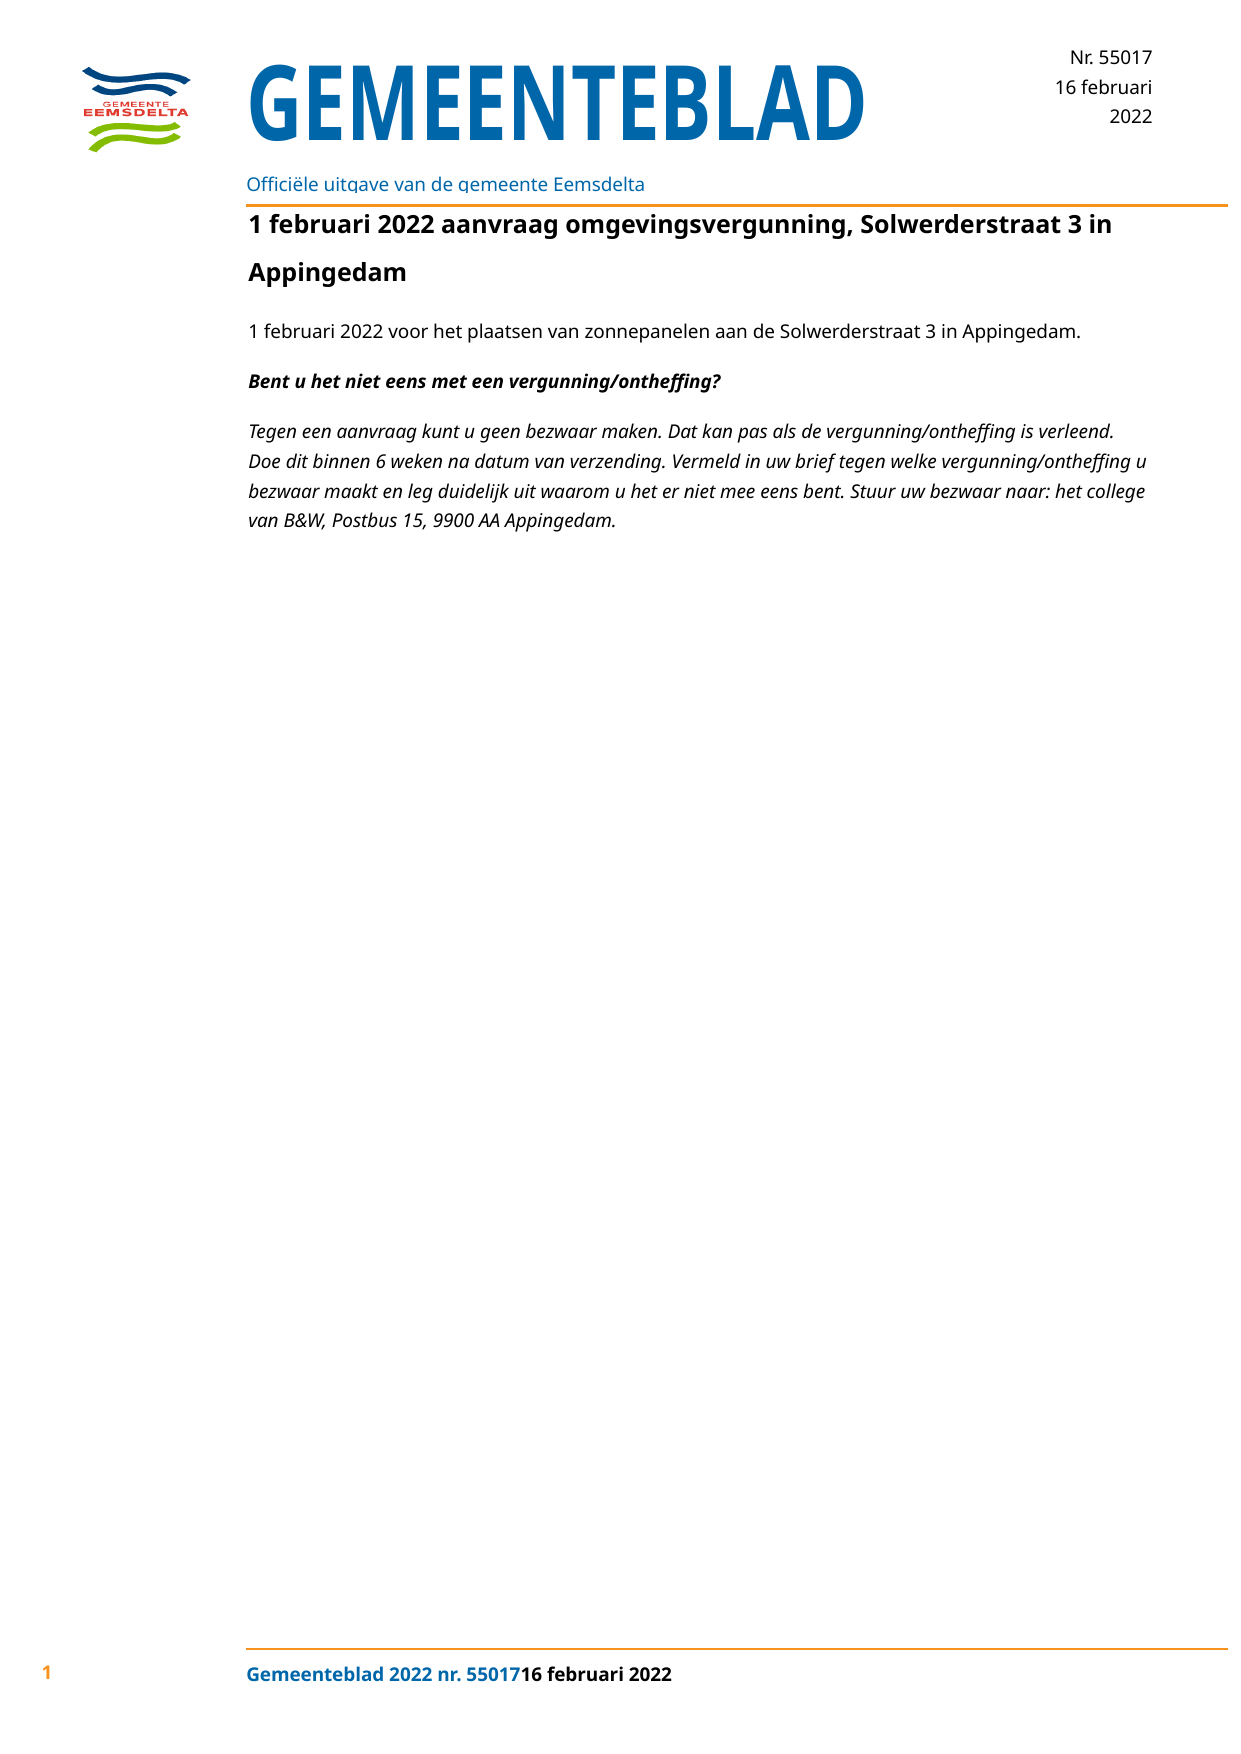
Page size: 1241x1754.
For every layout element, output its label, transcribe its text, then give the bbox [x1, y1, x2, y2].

picture [41, 47, 231, 172]
text Bent u het niet eens met een vergunning/ontheffing? [248, 368, 1152, 394]
text Tegen een aanvraag kunt u geen bezwaar maken. Dat kan pas als de vergunning/ontheffing is verleend. Doe dit binnen 6 weken na datum van verzending. Vermeld in uw brief tegen welke vergunning/ontheffing u bezwaar maakt en leg duidelijk uit waarom u het er niet mee eens bent. Stuur uw bezwaar naar: het college van B&W, Postbus 15, 9900 AA Appingedam. [248, 419, 1152, 533]
text 1 februari 2022 aanvraag omgevingsvergunning, Solwerderstraat 3 in Appingedam [248, 207, 1152, 288]
text 1 februari 2022 voor het plaatsen van zonnepanelen aan de Solwerderstraat 3 in Appingedam. [248, 318, 1152, 344]
